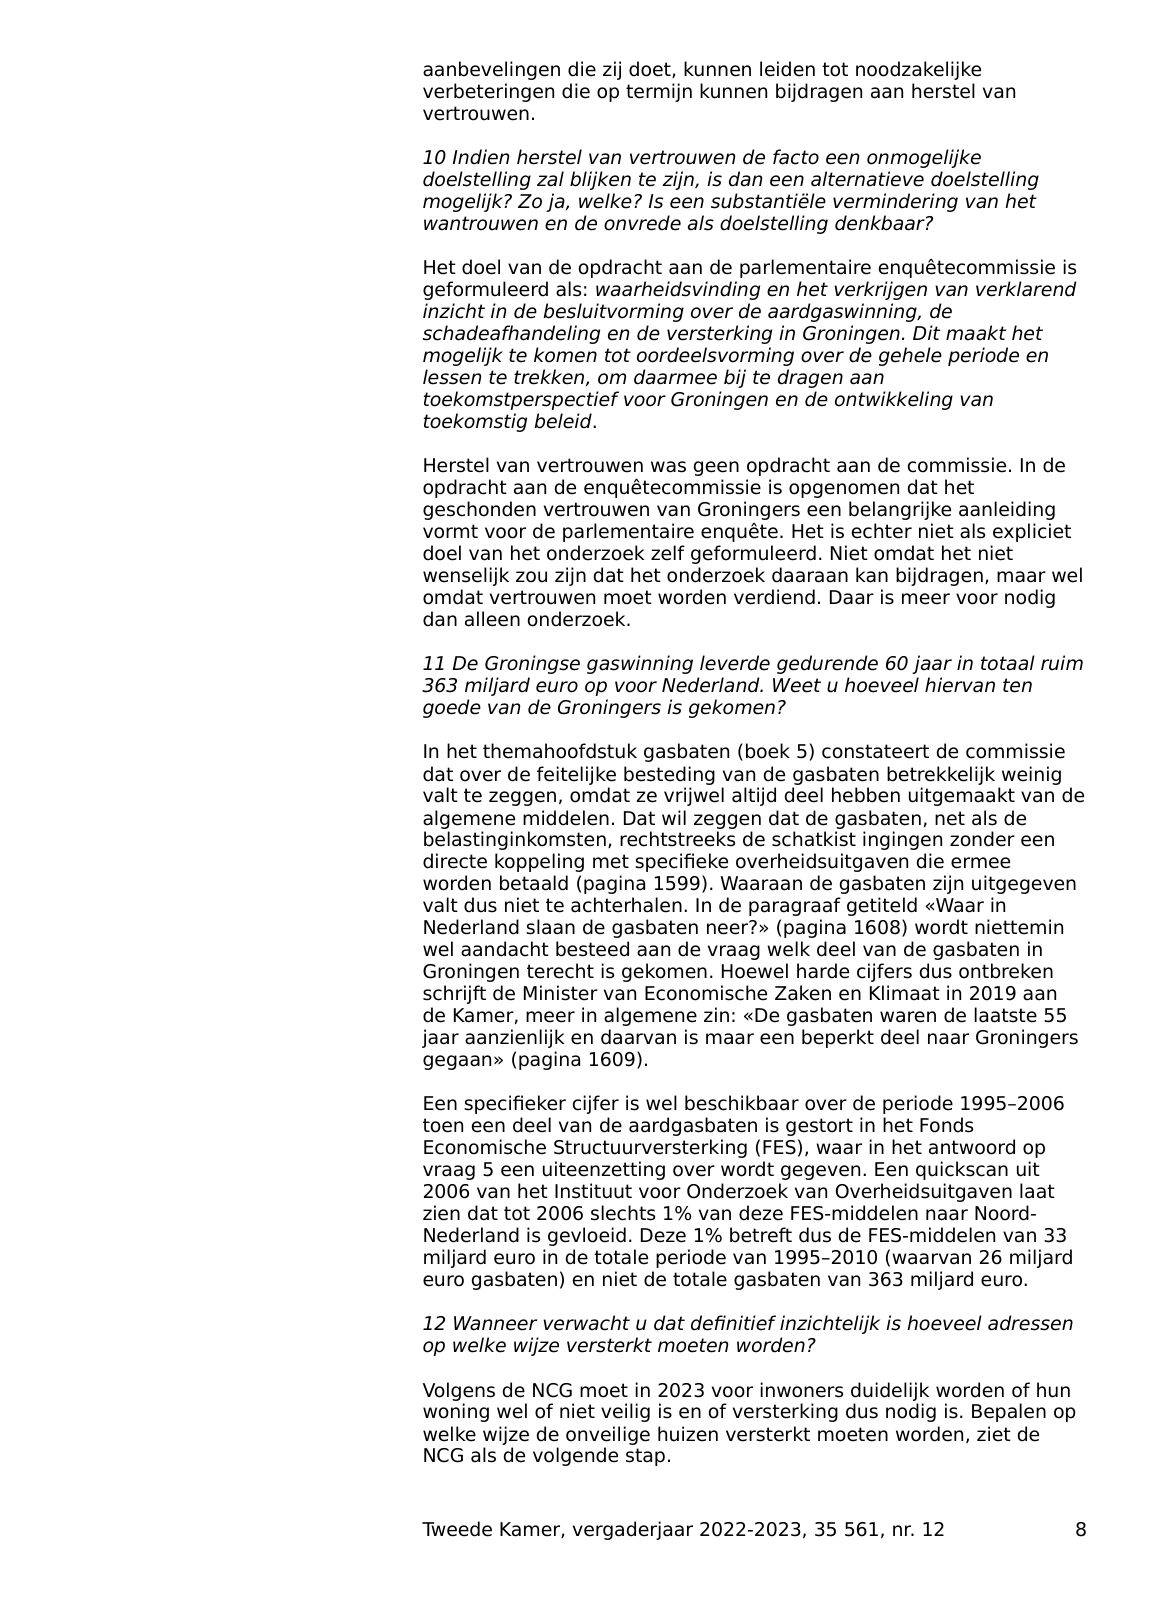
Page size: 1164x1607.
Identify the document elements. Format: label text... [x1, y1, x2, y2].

text Een specifieker cijfer is wel beschikbaar over de periode 1995–2006 toen een deel van de aardgasbaten is gestort in het Fonds Economische Structuurversterking (FES), waar in het antwoord op vraag 5 een uiteenzetting over wordt gegeven. Een quickscan uit 2006 van het Instituut voor Onderzoek van Overheidsuitgaven laat zien dat tot 2006 slechts 1% van deze FES-middelen naar Noord-Nederland is gevloeid. Deze 1% betreft dus de FES-middelen van 33 miljard euro in de totale periode van 1995–2010 (waarvan 26 miljard euro gasbaten) en niet de totale gasbaten van 363 miljard euro. [422, 1093, 1087, 1291]
text In het themahoofdstuk gasbaten (boek 5) constateert de commissie dat over de feitelijke besteding van de gasbaten betrekkelijk weinig valt te zeggen, omdat ze vrijwel altijd deel hebben uitgemaakt van de algemene middelen. Dat wil zeggen dat de gasbaten, net als de belastinginkomsten, rechtstreeks de schatkist ingingen zonder een directe koppeling met specifieke overheidsuitgaven die ermee worden betaald (pagina 1599). Waaraan de gasbaten zijn uitgegeven valt dus niet te achterhalen. In de paragraaf getiteld «Waar in Nederland slaan de gasbaten neer?» (pagina 1608) wordt niettemin wel aandacht besteed aan de vraag welk deel van de gasbaten in Groningen terecht is gekomen. Hoewel harde cijfers dus ontbreken schrijft de Minister van Economische Zaken en Klimaat in 2019 aan de Kamer, meer in algemene zin: «De gasbaten waren de laatste 55 jaar aanzienlijk en daarvan is maar een beperkt deel naar Groningers gegaan» (pagina 1609). [422, 741, 1087, 1071]
subtitle 10 Indien herstel van vertrouwen de facto een onmogelijke doelstelling zal blijken te zijn, is dan een alternatieve doelstelling mogelijk? Zo ja, welke? Is een substantiële vermindering van het wantrouwen en de onvrede als doelstelling denkbaar? [422, 147, 1087, 235]
subtitle 11 De Groningse gaswinning leverde gedurende 60 jaar in totaal ruim 363 miljard euro op voor Nederland. Weet u hoeveel hiervan ten goede van de Groningers is gekomen? [422, 653, 1087, 719]
text Herstel van vertrouwen was geen opdracht aan de commissie. In de opdracht aan de enquêtecommissie is opgenomen dat het geschonden vertrouwen van Groningers een belangrijke aanleiding vormt voor de parlementaire enquête. Het is echter niet als expliciet doel van het onderzoek zelf geformuleerd. Niet omdat het niet wenselijk zou zijn dat het onderzoek daaraan kan bijdragen, maar wel omdat vertrouwen moet worden verdiend. Daar is meer voor nodig dan alleen onderzoek. [422, 455, 1087, 631]
text Volgens de NCG moet in 2023 voor inwoners duidelijk worden of hun woning wel of niet veilig is en of versterking dus nodig is. Bepalen op welke wijze de onveilige huizen versterkt moeten worden, ziet de NCG als de volgende stap. [422, 1379, 1087, 1467]
subtitle 12 Wanneer verwacht u dat definitief inzichtelijk is hoeveel adressen op welke wijze versterkt moeten worden? [422, 1313, 1087, 1357]
text aanbevelingen die zij doet, kunnen leiden tot noodzakelijke verbeteringen die op termijn kunnen bijdragen aan herstel van vertrouwen. [422, 59, 1087, 125]
text Het doel van de opdracht aan de parlementaire enquêtecommissie is geformuleerd als: waarheidsvinding en het verkrijgen van verklarend inzicht in de besluitvorming over de aardgaswinning, de schadeafhandeling en de versterking in Groningen. Dit maakt het mogelijk te komen tot oordeelsvorming over de gehele periode en lessen te trekken, om daarmee bij te dragen aan toekomstperspectief voor Groningen en de ontwikkeling van toekomstig beleid. [422, 257, 1087, 433]
